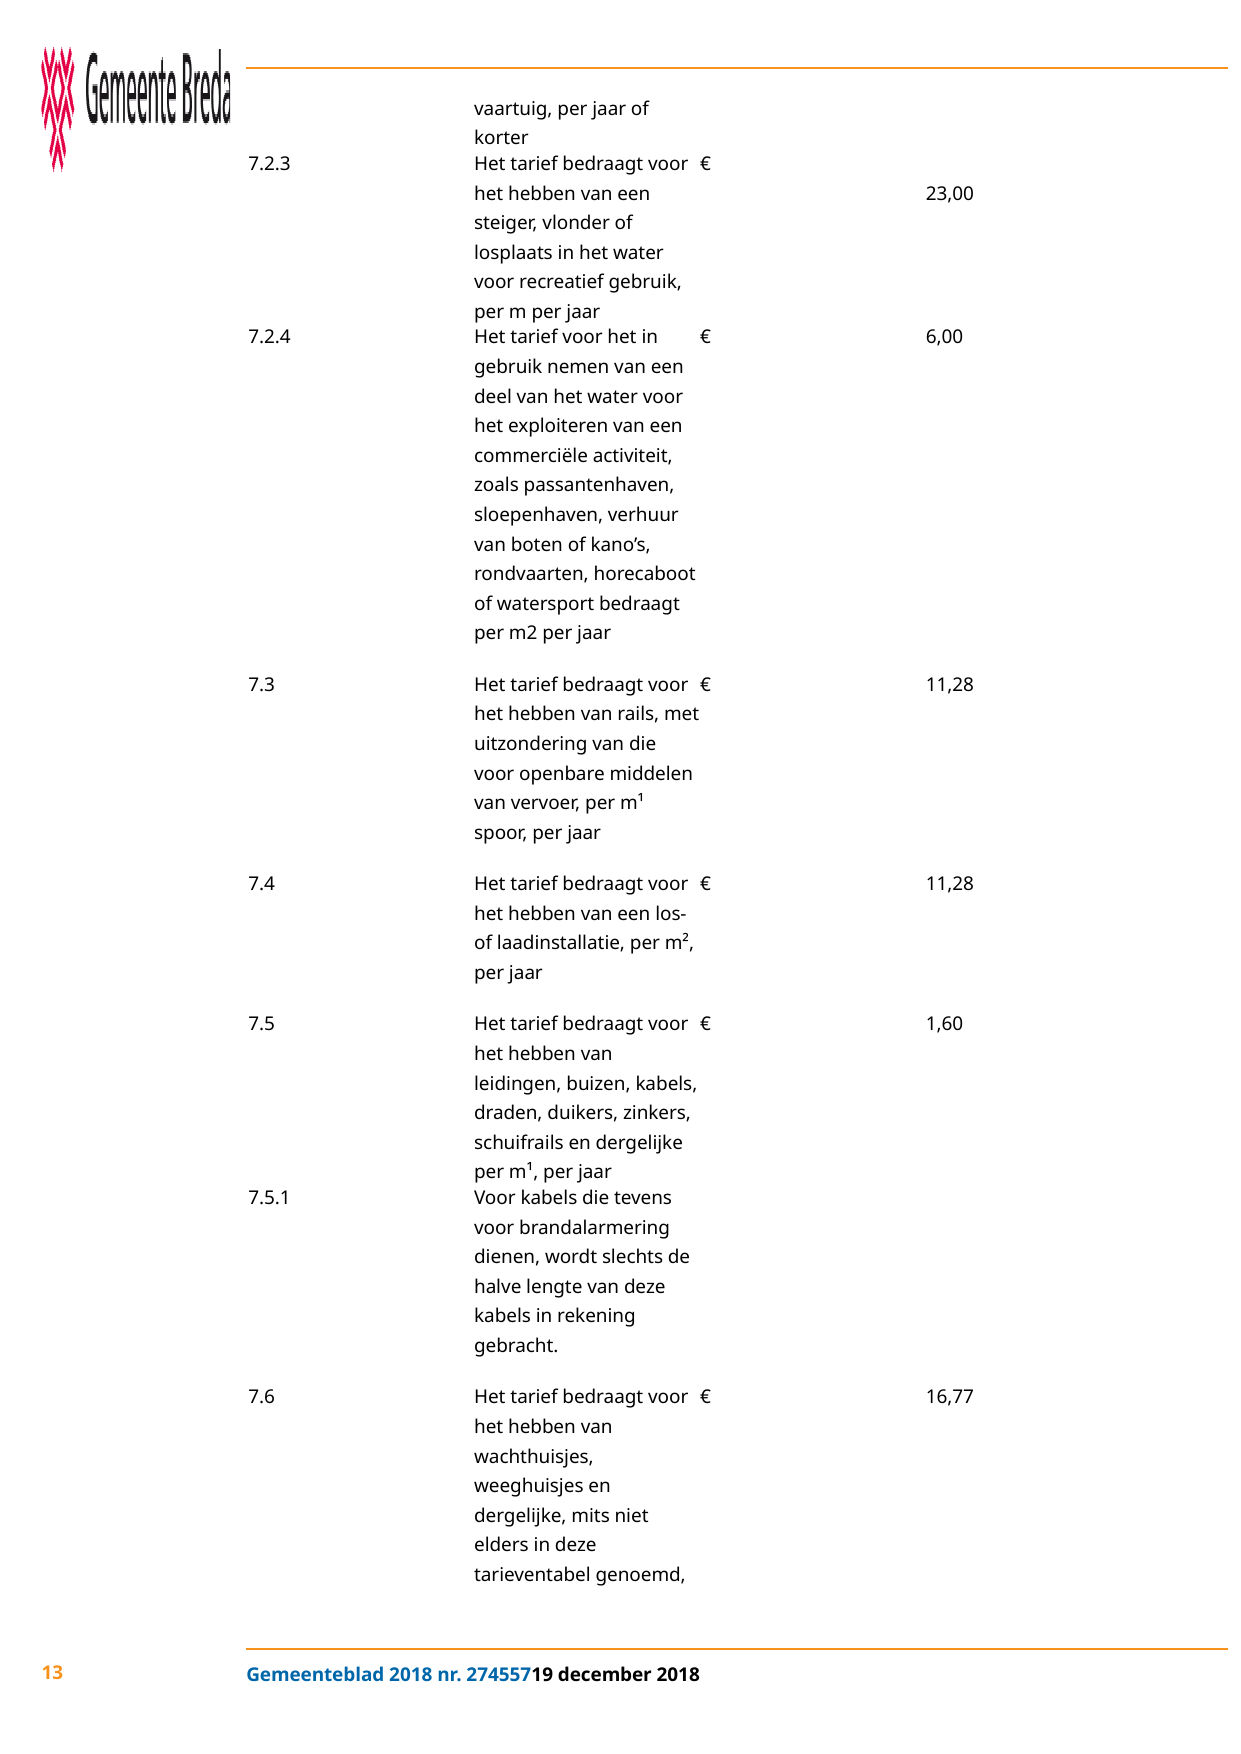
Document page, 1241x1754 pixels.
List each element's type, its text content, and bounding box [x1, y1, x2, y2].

table_cell [474, 985, 700, 1011]
table_cell [926, 645, 1152, 671]
picture [41, 47, 231, 172]
table_cell 7.6 [248, 1384, 474, 1587]
table_cell [248, 645, 474, 671]
table_cell vaartuig, per jaar of korter [474, 95, 700, 150]
table_cell Het tarief bedraagt voor het hebben van een steiger, vlonder of losplaats in het water voor recreatief gebruik, per m per jaar [474, 150, 700, 324]
table_cell [700, 985, 926, 1011]
table_cell € [700, 324, 926, 645]
table_cell 1,60 [926, 1011, 1152, 1184]
table_cell Het tarief bedraagt voor het hebben van leidingen, buizen, kabels, draden, duikers, zinkers, schuifrails en dergelijke per m¹, per jaar [474, 1011, 700, 1184]
table_cell [248, 1358, 474, 1384]
table_cell [926, 95, 1152, 150]
table_cell 7.4 [248, 870, 474, 985]
table_cell [474, 1358, 700, 1384]
table_cell € [700, 1384, 926, 1587]
table_cell [700, 95, 926, 150]
table_cell [474, 845, 700, 870]
table_cell 7.5 [248, 1011, 474, 1184]
table_cell € [700, 671, 926, 845]
table_cell Het tarief voor het in gebruik nemen van een deel van het water voor het exploiteren van een commerciële activiteit, zoals passantenhaven, sloepenhaven, verhuur van boten of kano’s, rondvaarten, horecaboot of watersport bedraagt per m2 per jaar [474, 324, 700, 645]
table_cell [248, 845, 474, 870]
table_cell 16,77 [926, 1384, 1152, 1587]
table_cell 6,00 [926, 324, 1152, 645]
table_cell Voor kabels die tevens voor brandalarmering dienen, wordt slechts de halve lengte van deze kabels in rekening gebracht. [474, 1184, 700, 1358]
table_cell [474, 645, 700, 671]
table_cell Het tarief bedraagt voor het hebben van wachthuisjes, weeghuisjes en dergelijke, mits niet elders in deze tarieventabel genoemd, [474, 1384, 700, 1587]
table_cell € [700, 1011, 926, 1184]
table_cell 7.2.3 [248, 150, 474, 324]
table_cell [926, 985, 1152, 1011]
table_cell 7.3 [248, 671, 474, 845]
table_cell 7.5.1 [248, 1184, 474, 1358]
table_cell [926, 1358, 1152, 1384]
table_cell 11,28 [926, 870, 1152, 985]
table_cell [700, 1184, 926, 1358]
table_cell 7.2.4 [248, 324, 474, 645]
table_cell 11,28 [926, 671, 1152, 845]
table_cell € [700, 150, 926, 324]
table_cell 23,00 [926, 150, 1152, 324]
table_cell [926, 845, 1152, 870]
table_cell Het tarief bedraagt voor het hebben van een los- of laadinstallatie, per m², per jaar [474, 870, 700, 985]
table_cell [926, 1184, 1152, 1358]
table_cell Het tarief bedraagt voor het hebben van rails, met uitzondering van die voor openbare middelen van vervoer, per m¹ spoor, per jaar [474, 671, 700, 845]
table_cell [700, 845, 926, 870]
table_cell [700, 645, 926, 671]
table_cell [700, 1358, 926, 1384]
table_cell € [700, 870, 926, 985]
table_cell [248, 985, 474, 1011]
table_cell [248, 95, 474, 150]
